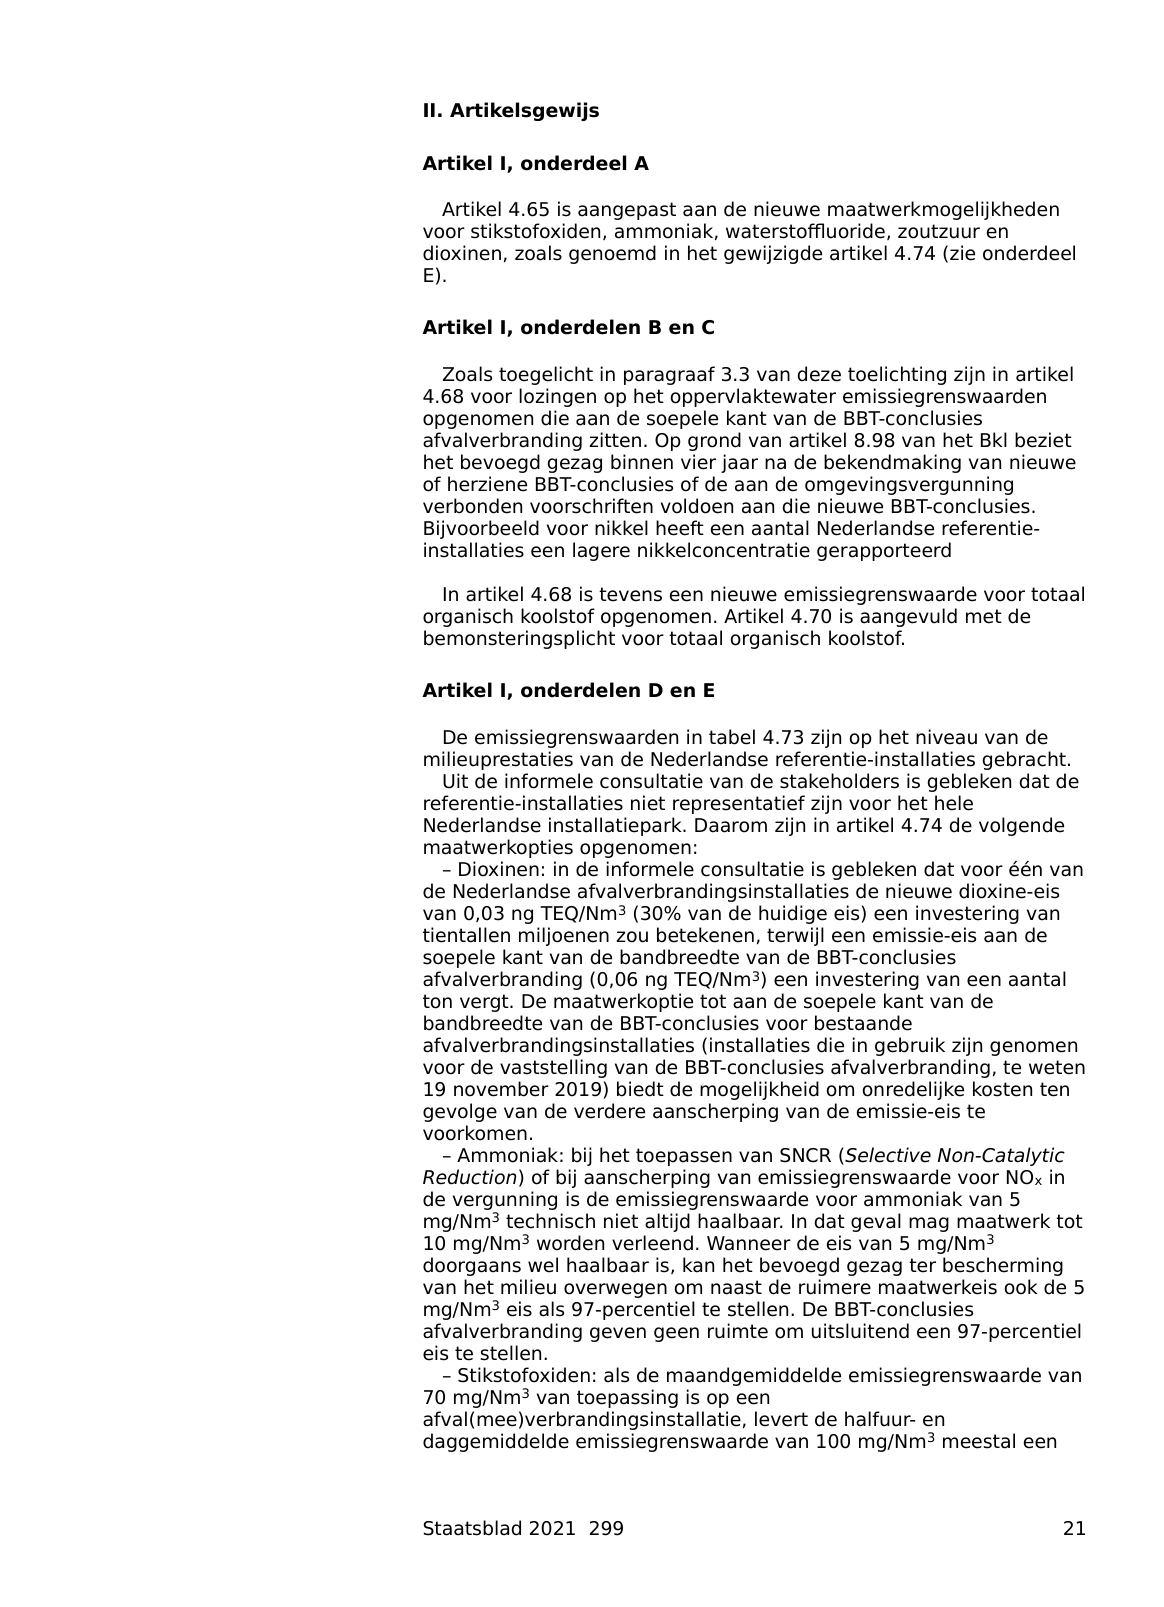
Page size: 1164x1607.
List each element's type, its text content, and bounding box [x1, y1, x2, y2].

text Uit de informele consultatie van de stakeholders is gebleken dat de referentie-installaties niet representatief zijn voor het hele Nederlandse installatiepark. Daarom zijn in artikel 4.74 de volgende maatwerkopties opgenomen: [422, 771, 1087, 859]
subtitle Artikel I, onderdelen B en C [422, 317, 1087, 339]
text Zoals toegelicht in paragraaf 3.3 van deze toelichting zijn in artikel 4.68 voor lozingen op het oppervlaktewater emissiegrenswaarden opgenomen die aan de soepele kant van de BBT-conclusies afvalverbranding zitten. Op grond van artikel 8.98 van het Bkl beziet het bevoegd gezag binnen vier jaar na de bekendmaking van nieuwe of herziene BBT-conclusies of de aan de omgevingsvergunning verbonden voorschriften voldoen aan die nieuwe BBT-conclusies. Bijvoorbeeld voor nikkel heeft een aantal Nederlandse referentie-installaties een lagere nikkelconcentratie gerapporteerd [422, 364, 1087, 562]
subtitle Artikel I, onderdelen D en E [422, 680, 1087, 702]
text De emissiegrenswaarden in tabel 4.73 zijn op het niveau van de milieuprestaties van de Nederlandse referentie-installaties gebracht. [422, 727, 1087, 771]
subtitle Artikel I, onderdeel A [422, 152, 1087, 174]
text – Dioxinen: in de informele consultatie is gebleken dat voor één van de Nederlandse afvalverbrandingsinstallaties de nieuwe dioxine-eis van 0,03 ng TEQ/Nm3 (30% van de huidige eis) een investering van tientallen miljoenen zou betekenen, terwijl een emissie-eis aan de soepele kant van de bandbreedte van de BBT-conclusies afvalverbranding (0,06 ng TEQ/Nm3) een investering van een aantal ton vergt. De maatwerkoptie tot aan de soepele kant van de bandbreedte van de BBT-conclusies voor bestaande afvalverbrandingsinstallaties (installaties die in gebruik zijn genomen voor de vaststelling van de BBT-conclusies afvalverbranding, te weten 19 november 2019) biedt de mogelijkheid om onredelijke kosten ten gevolge van de verdere aanscherping van de emissie-eis te voorkomen. [422, 859, 1087, 1145]
text Artikel 4.65 is aangepast aan de nieuwe maatwerkmogelijkheden voor stikstofoxiden, ammoniak, waterstoffluoride, zoutzuur en dioxinen, zoals genoemd in het gewijzigde artikel 4.74 (zie onderdeel E). [422, 199, 1087, 287]
text In artikel 4.68 is tevens een nieuwe emissiegrenswaarde voor totaal organisch koolstof opgenomen. Artikel 4.70 is aangevuld met de bemonsteringsplicht voor totaal organisch koolstof. [422, 584, 1087, 650]
text – Ammoniak: bij het toepassen van SNCR (Selective Non-Catalytic Reduction) of bij aanscherping van emissiegrenswaarde voor NOx in de vergunning is de emissiegrenswaarde voor ammoniak van 5 mg/Nm3 technisch niet altijd haalbaar. In dat geval mag maatwerk tot 10 mg/Nm3 worden verleend. Wanneer de eis van 5 mg/Nm3 doorgaans wel haalbaar is, kan het bevoegd gezag ter bescherming van het milieu overwegen om naast de ruimere maatwerkeis ook de 5 mg/Nm3 eis als 97-percentiel te stellen. De BBT-conclusies afvalverbranding geven geen ruimte om uitsluitend een 97-percentiel eis te stellen. [422, 1145, 1087, 1364]
subtitle II. Artikelsgewijs [422, 100, 1087, 122]
text – Stikstofoxiden: als de maandgemiddelde emissiegrenswaarde van 70 mg/Nm3 van toepassing is op een afval(mee)verbrandingsinstallatie, levert de halfuur- en daggemiddelde emissiegrenswaarde van 100 mg/Nm3 meestal een [422, 1364, 1087, 1452]
